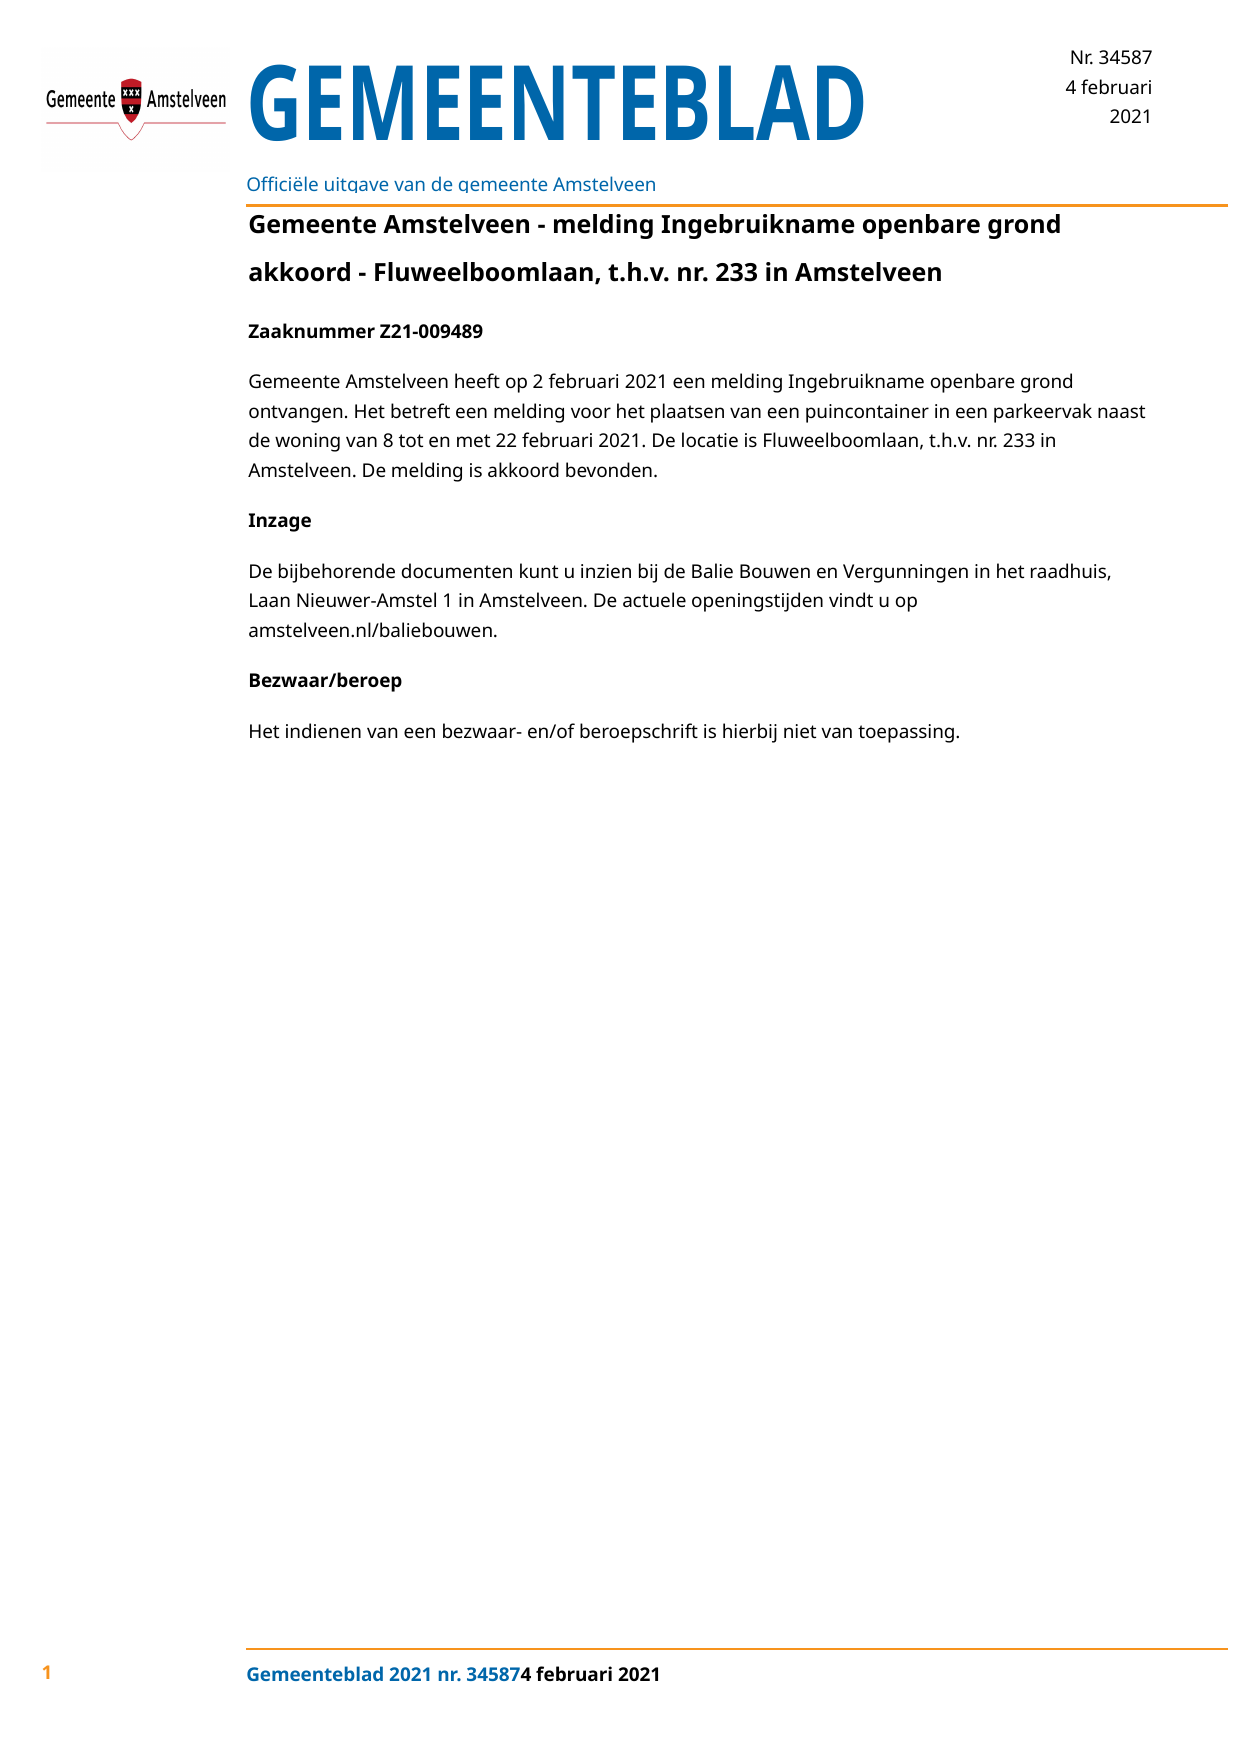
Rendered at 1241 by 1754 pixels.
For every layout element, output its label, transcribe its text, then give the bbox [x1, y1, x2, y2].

text Gemeente Amstelveen heeft op 2 februari 2021 een melding Ingebruikname openbare grond ontvangen. Het betreft een melding voor het plaatsen van een puincontainer in een parkeervak naast de woning van 8 tot en met 22 februari 2021. De locatie is Fluweelboomlaan, t.h.v. nr. 233 in Amstelveen. De melding is akkoord bevonden. [248, 368, 1152, 483]
text Bezwaar/beroep [248, 667, 1152, 693]
text Inzage [248, 507, 1152, 533]
picture [41, 47, 231, 172]
text Zaaknummer Z21-009489 [248, 318, 1152, 344]
text Het indienen van een bezwaar- en/of beroepschrift is hierbij niet van toepassing. [248, 718, 1152, 744]
text De bijbehorende documenten kunt u inzien bij de Balie Bouwen en Vergunningen in het raadhuis, Laan Nieuwer-Amstel 1 in Amstelveen. De actuele openingstijden vindt u op amstelveen.nl/baliebouwen. [248, 558, 1152, 643]
text Gemeente Amstelveen - melding Ingebruikname openbare grond akkoord - Fluweelboomlaan, t.h.v. nr. 233 in Amstelveen [248, 207, 1152, 288]
